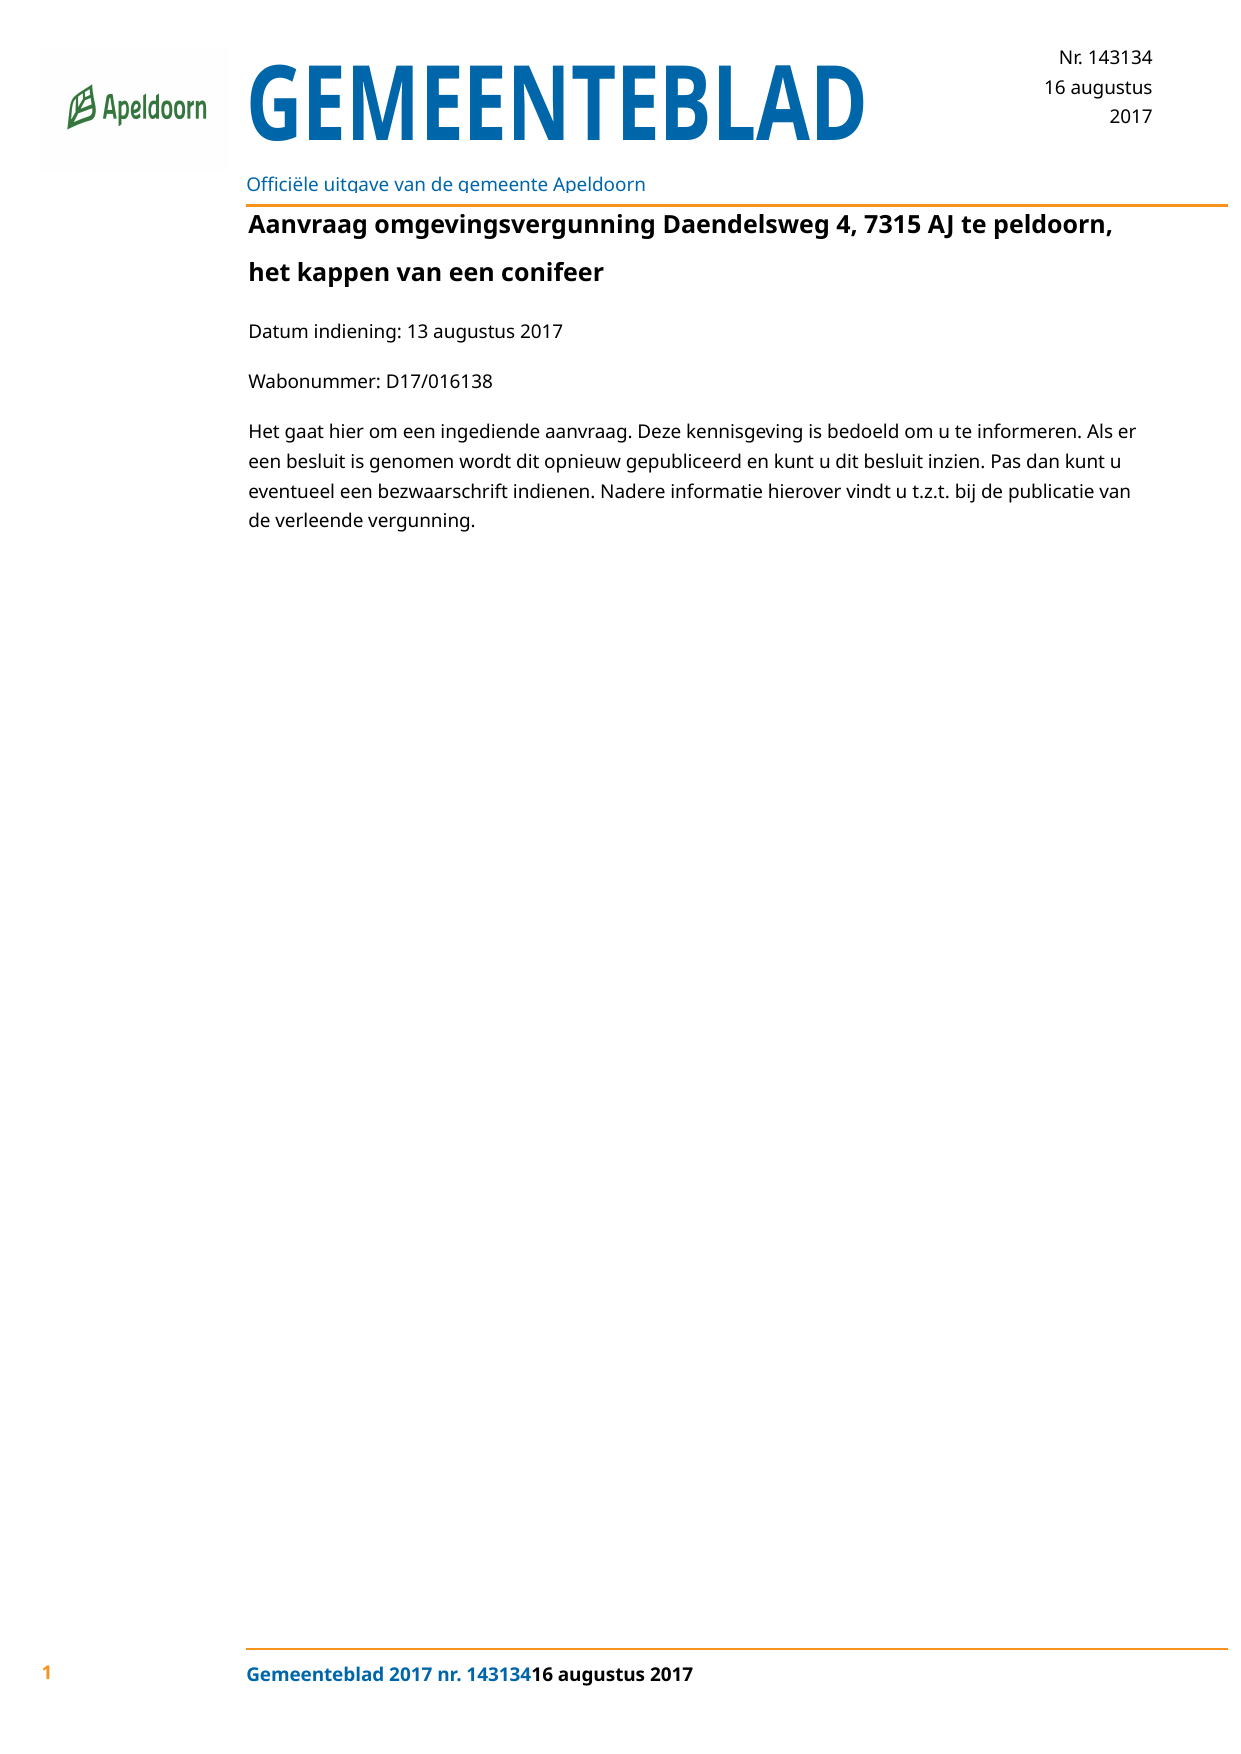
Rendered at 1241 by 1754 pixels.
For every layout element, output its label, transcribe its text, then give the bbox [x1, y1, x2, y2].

text Wabonummer: D17/016138 [248, 368, 1152, 394]
text Het gaat hier om een ingediende aanvraag. Deze kennisgeving is bedoeld om u te informeren. Als er een besluit is genomen wordt dit opnieuw gepubliceerd en kunt u dit besluit inzien. Pas dan kunt u eventueel een bezwaarschrift indienen. Nadere informatie hierover vindt u t.z.t. bij de publicatie van de verleende vergunning. [248, 419, 1152, 533]
text Datum indiening: 13 augustus 2017 [248, 318, 1152, 344]
picture [41, 47, 231, 172]
text Aanvraag omgevingsvergunning Daendelsweg 4, 7315 AJ te peldoorn, het kappen van een conifeer [248, 207, 1152, 288]
